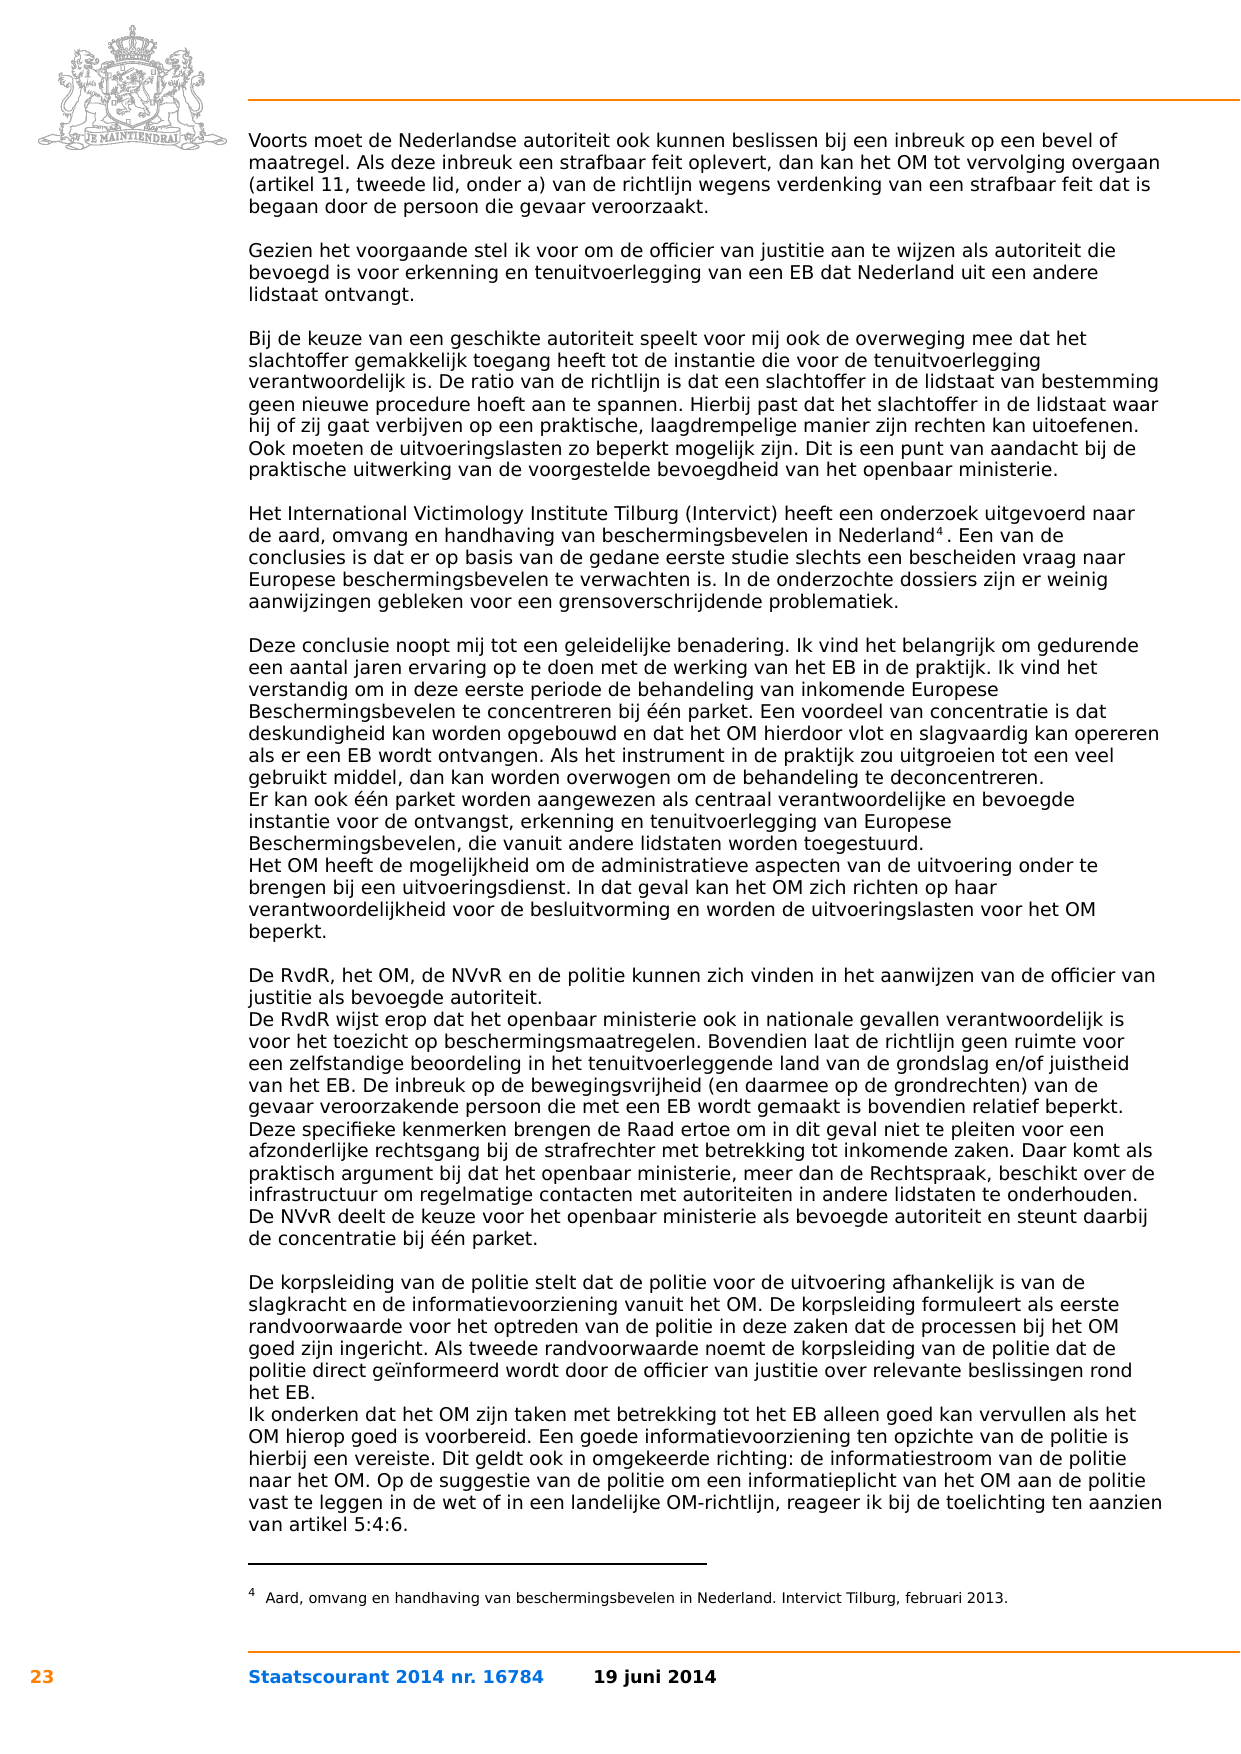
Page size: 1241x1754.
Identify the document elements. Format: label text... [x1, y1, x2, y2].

text Gezien het voorgaande stel ik voor om de officier van justitie aan te wijzen als autoriteit die bevoegd is voor erkenning en tenuitvoerlegging van een EB dat Nederland uit een andere lidstaat ontvangt. [248, 240, 1163, 306]
text Ik onderken dat het OM zijn taken met betrekking tot het EB alleen goed kan vervullen als het OM hierop goed is voorbereid. Een goede informatievoorziening ten opzichte van de politie is hierbij een vereiste. Dit geldt ook in omgekeerde richting: de informatiestroom van de politie naar het OM. Op de suggestie van de politie om een informatieplicht van het OM aan de politie vast te leggen in de wet of in een landelijke OM-richtlijn, reageer ik bij de toelichting ten aanzien van artikel 5:4:6. [248, 1404, 1163, 1536]
text Deze conclusie noopt mij tot een geleidelijke benadering. Ik vind het belangrijk om gedurende een aantal jaren ervaring op te doen met de werking van het EB in de praktijk. Ik vind het verstandig om in deze eerste periode de behandeling van inkomende Europese Beschermingsbevelen te concentreren bij één parket. Een voordeel van concentratie is dat deskundigheid kan worden opgebouwd en dat het OM hierdoor vlot en slagvaardig kan opereren als er een EB wordt ontvangen. Als het instrument in de praktijk zou uitgroeien tot een veel gebruikt middel, dan kan worden overwogen om de behandeling te deconcentreren. [248, 635, 1163, 789]
text Het OM heeft de mogelijkheid om de administratieve aspecten van de uitvoering onder te brengen bij een uitvoeringsdienst. In dat geval kan het OM zich richten op haar verantwoordelijkheid voor de besluitvorming en worden de uitvoeringslasten voor het OM beperkt. [248, 855, 1163, 943]
text De NVvR deelt de keuze voor het openbaar ministerie als bevoegde autoriteit en steunt daarbij de concentratie bij één parket. [248, 1206, 1163, 1250]
text Voorts moet de Nederlandse autoriteit ook kunnen beslissen bij een inbreuk op een bevel of maatregel. Als deze inbreuk een strafbaar feit oplevert, dan kan het OM tot vervolging overgaan (artikel 11, tweede lid, onder a) van de richtlijn wegens verdenking van een strafbaar feit dat is begaan door de persoon die gevaar veroorzaakt. [248, 130, 1163, 218]
text De RvdR wijst erop dat het openbaar ministerie ook in nationale gevallen verantwoordelijk is voor het toezicht op beschermingsmaatregelen. Bovendien laat de richtlijn geen ruimte voor een zelfstandige beoordeling in het tenuitvoerleggende land van de grondslag en/of juistheid van het EB. De inbreuk op de bewegingsvrijheid (en daarmee op de grondrechten) van de gevaar veroorzakende persoon die met een EB wordt gemaakt is bovendien relatief beperkt. Deze specifieke kenmerken brengen de Raad ertoe om in dit geval niet te pleiten voor een afzonderlijke rechtsgang bij de strafrechter met betrekking tot inkomende zaken. Daar komt als praktisch argument bij dat het openbaar ministerie, meer dan de Rechtspraak, beschikt over de infrastructuur om regelmatige contacten met autoriteiten in andere lidstaten te onderhouden. [248, 1008, 1163, 1206]
text De RvdR, het OM, de NVvR en de politie kunnen zich vinden in het aanwijzen van de officier van justitie als bevoegde autoriteit. [248, 964, 1163, 1008]
text Het International Victimology Institute Tilburg (Intervict) heeft een onderzoek uitgevoerd naar de aard, omvang en handhaving van beschermingsbevelen in Nederland. Een van de conclusies is dat er op basis van de gedane eerste studie slechts een bescheiden vraag naar Europese beschermingsbevelen te verwachten is. In de onderzochte dossiers zijn er weinig aanwijzingen gebleken voor een grensoverschrijdende problematiek. [248, 503, 1163, 613]
text Er kan ook één parket worden aangewezen als centraal verantwoordelijke en bevoegde instantie voor de ontvangst, erkenning en tenuitvoerlegging van Europese Beschermingsbevelen, die vanuit andere lidstaten worden toegestuurd. [248, 789, 1163, 855]
text Aard, omvang en handhaving van beschermingsbevelen in Nederland. Intervict Tilburg, februari 2013. [248, 1586, 1163, 1608]
picture [38, 25, 227, 150]
text De korpsleiding van de politie stelt dat de politie voor de uitvoering afhankelijk is van de slagkracht en de informatievoorziening vanuit het OM. De korpsleiding formuleert als eerste randvoorwaarde voor het optreden van de politie in deze zaken dat de processen bij het OM goed zijn ingericht. Als tweede randvoorwaarde noemt de korpsleiding van de politie dat de politie direct geïnformeerd wordt door de officier van justitie over relevante beslissingen rond het EB. [248, 1272, 1163, 1404]
text Bij de keuze van een geschikte autoriteit speelt voor mij ook de overweging mee dat het slachtoffer gemakkelijk toegang heeft tot de instantie die voor de tenuitvoerlegging verantwoordelijk is. De ratio van de richtlijn is dat een slachtoffer in de lidstaat van bestemming geen nieuwe procedure hoeft aan te spannen. Hierbij past dat het slachtoffer in de lidstaat waar hij of zij gaat verbijven op een praktische, laagdrempelige manier zijn rechten kan uitoefenen. Ook moeten de uitvoeringslasten zo beperkt mogelijk zijn. Dit is een punt van aandacht bij de praktische uitwerking van de voorgestelde bevoegdheid van het openbaar ministerie. [248, 327, 1163, 481]
